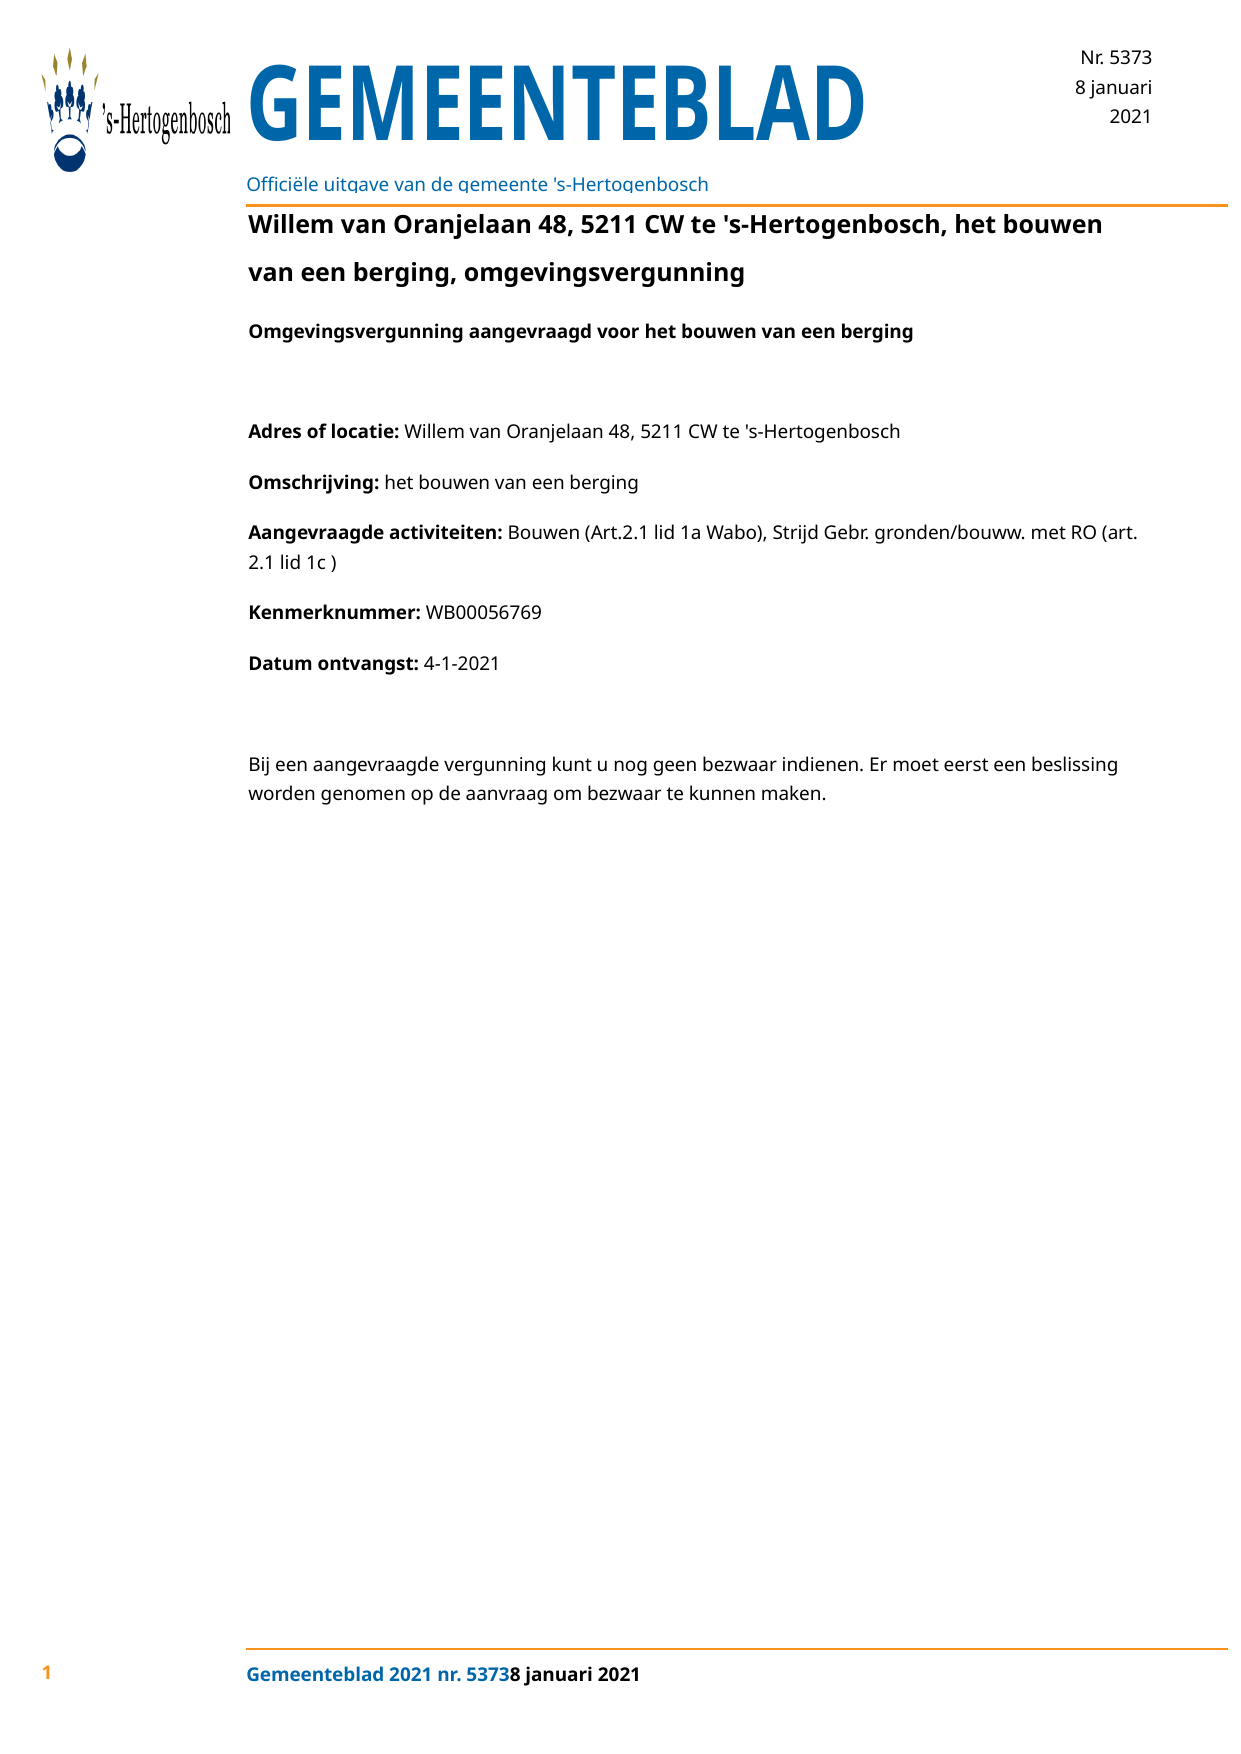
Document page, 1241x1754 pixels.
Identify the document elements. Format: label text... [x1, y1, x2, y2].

text Omschrijving: het bouwen van een berging [248, 469, 1152, 495]
text Bij een aangevraagde vergunning kunt u nog geen bezwaar indienen. Er moet eerst een beslissing worden genomen op de aanvraag om bezwaar te kunnen maken. [248, 751, 1152, 806]
text Aangevraagde activiteiten: Bouwen (Art.2.1 lid 1a Wabo), Strijd Gebr. gronden/bouww. met RO (art. 2.1 lid 1c ) [248, 519, 1152, 575]
picture [41, 47, 231, 172]
text Kenmerknummer: WB00056769 [248, 599, 1152, 625]
text Adres of locatie: Willem van Oranjelaan 48, 5211 CW te 's-Hertogenbosch [248, 419, 1152, 444]
text Omgevingsvergunning aangevraagd voor het bouwen van een berging [248, 318, 1152, 344]
text Willem van Oranjelaan 48, 5211 CW te 's-Hertogenbosch, het bouwen van een berging, omgevingsvergunning [248, 207, 1152, 288]
text Datum ontvangst: 4-1-2021 [248, 650, 1152, 676]
